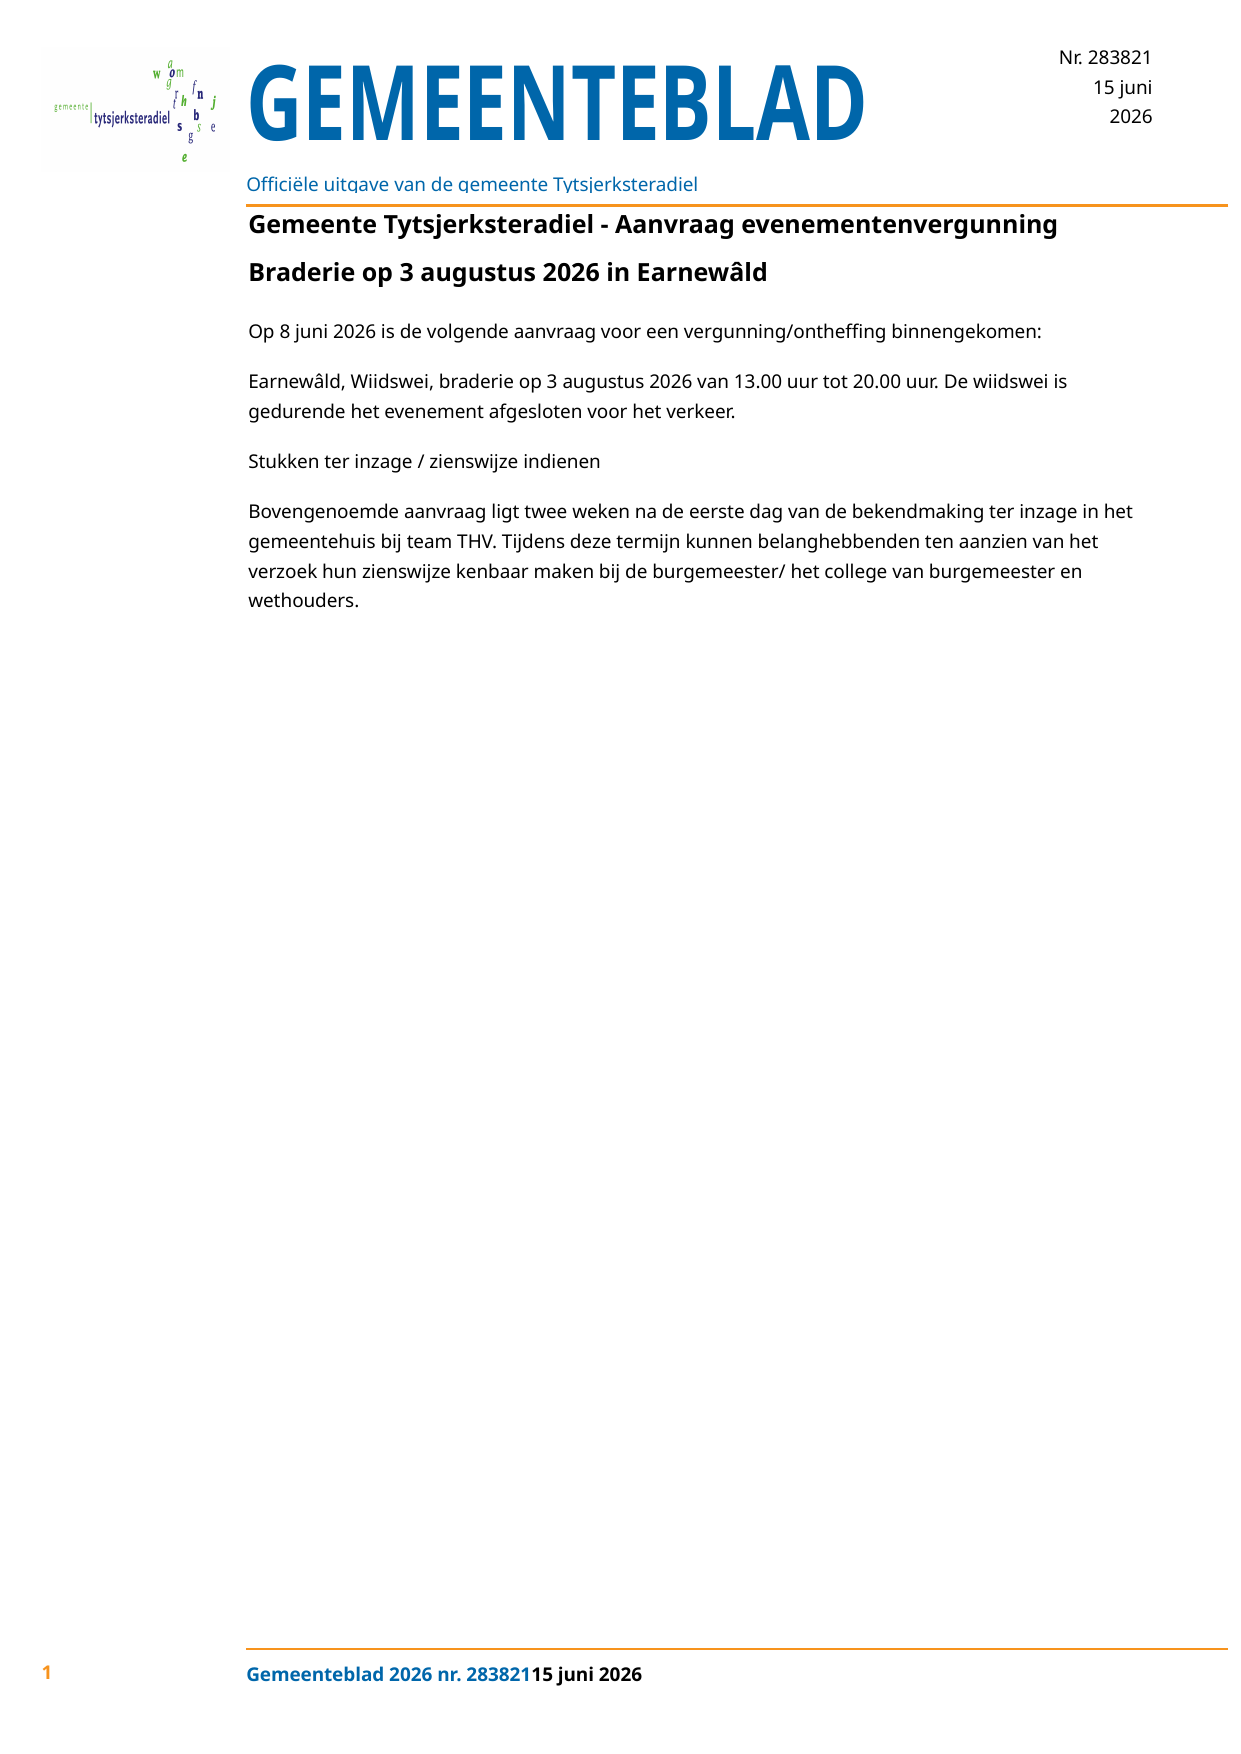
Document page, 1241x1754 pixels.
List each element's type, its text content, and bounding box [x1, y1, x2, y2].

text Earnewâld, Wiidswei, braderie op 3 augustus 2026 van 13.00 uur tot 20.00 uur. De wiidswei is gedurende het evenement afgesloten voor het verkeer. [248, 368, 1152, 424]
text Bovengenoemde aanvraag ligt twee weken na de eerste dag van de bekendmaking ter inzage in het gemeentehuis bij team THV. Tijdens deze termijn kunnen belanghebbenden ten aanzien van het verzoek hun zienswijze kenbaar maken bij de burgemeester/ het college van burgemeester en wethouders. [248, 499, 1152, 613]
text Stukken ter inzage / zienswijze indienen [248, 448, 1152, 474]
text Op 8 juni 2026 is de volgende aanvraag voor een vergunning/ontheffing binnengekomen: [248, 318, 1152, 344]
picture [41, 47, 231, 172]
text Gemeente Tytsjerksteradiel - Aanvraag evenementenvergunning Braderie op 3 augustus 2026 in Earnewâld [248, 207, 1152, 288]
